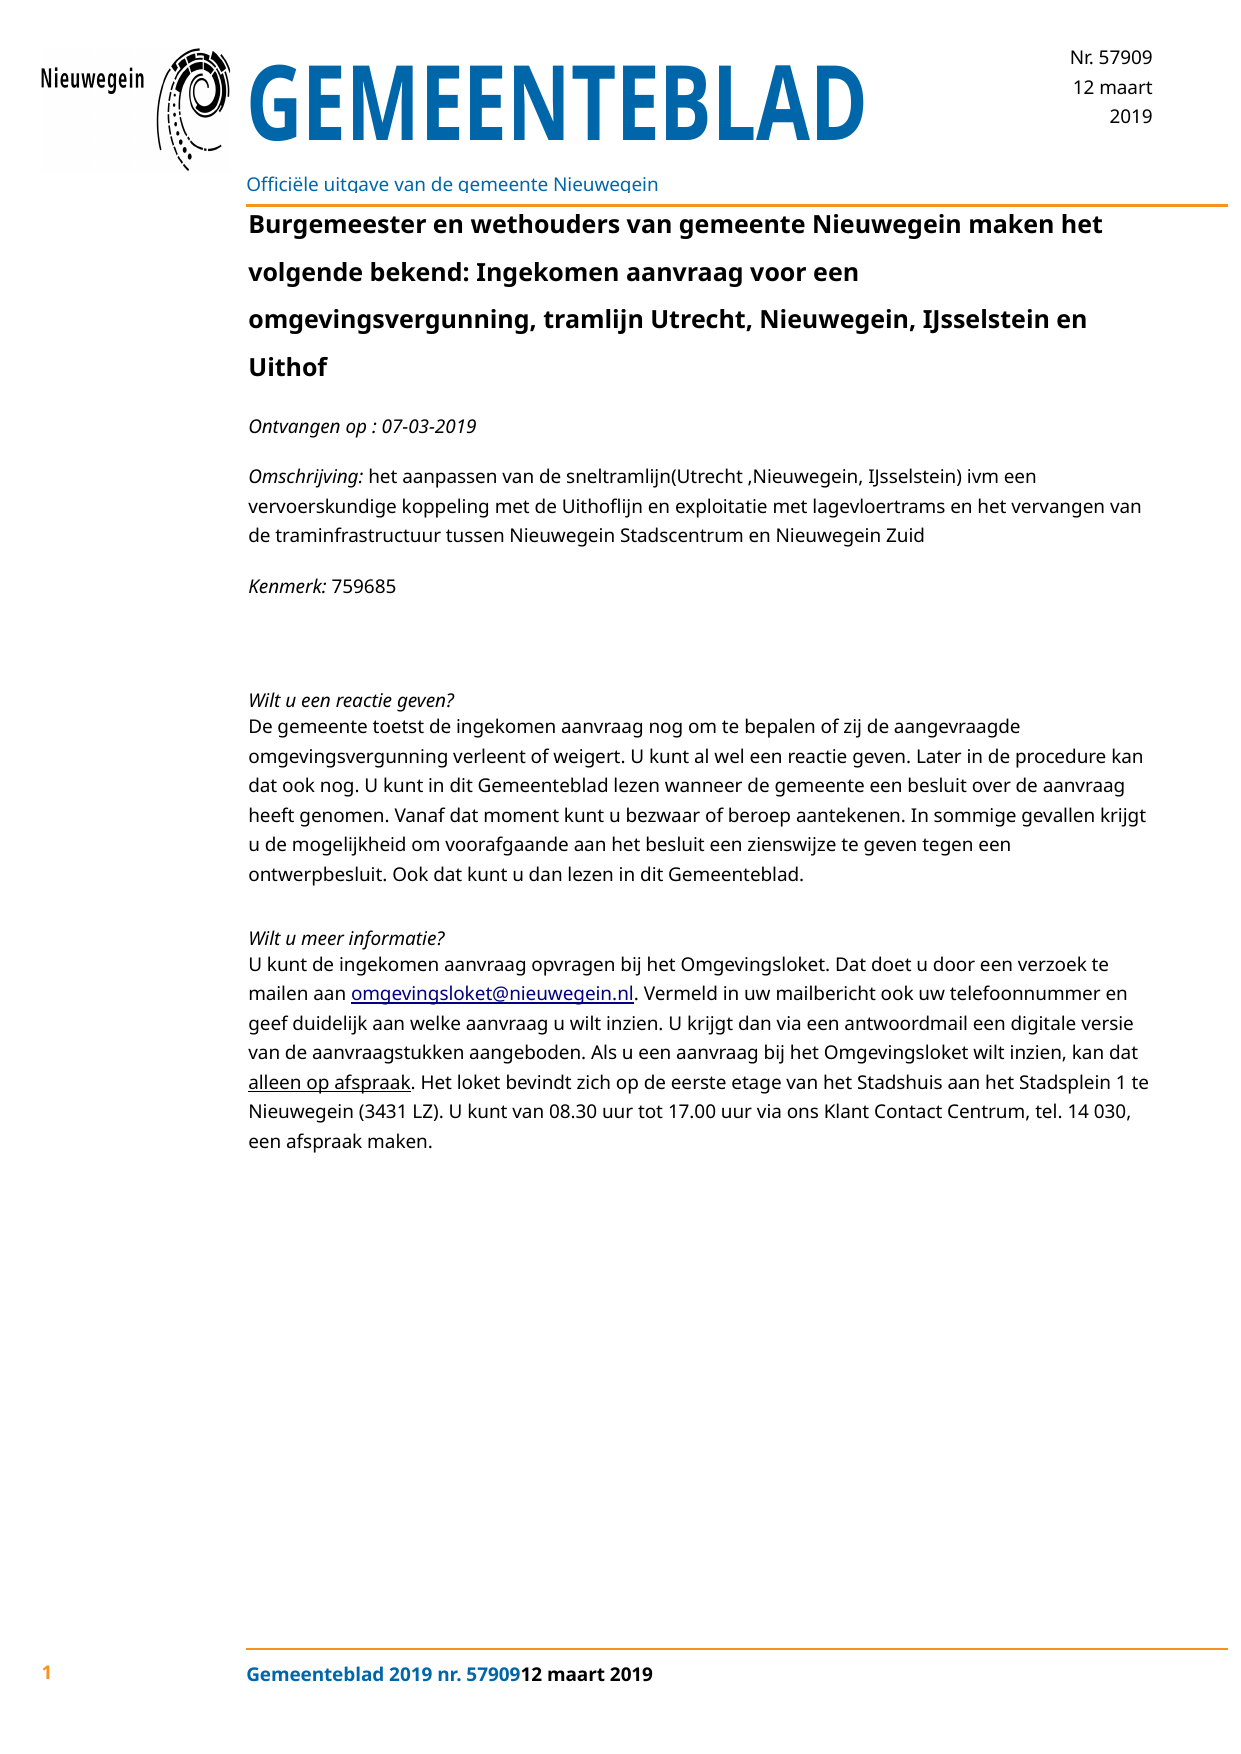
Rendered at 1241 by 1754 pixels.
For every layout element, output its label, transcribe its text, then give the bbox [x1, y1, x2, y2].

text Wilt u meer informatie? [248, 925, 1152, 951]
text De gemeente toetst de ingekomen aanvraag nog om te bepalen of zij de aangevraagde omgevingsvergunning verleent of weigert. U kunt al wel een reactie geven. Later in de procedure kan dat ook nog. U kunt in dit Gemeenteblad lezen wanneer de gemeente een besluit over de aanvraag heeft genomen. Vanaf dat moment kunt u bezwaar of beroep aantekenen. In sommige gevallen krijgt u de mogelijkheid om voorafgaande aan het besluit een zienswijze te geven tegen een ontwerpbesluit. Ook dat kunt u dan lezen in dit Gemeenteblad. [248, 713, 1152, 887]
text Ontvangen op : 07-03-2019 [248, 413, 1152, 439]
text Burgemeester en wethouders van gemeente Nieuwegein maken het volgende bekend: Ingekomen aanvraag voor een omgevingsvergunning, tramlijn Utrecht, Nieuwegein, IJsselstein en Uithof [248, 207, 1152, 384]
picture [41, 47, 231, 172]
text Omschrijving: het aanpassen van de sneltramlijn(Utrecht ,Nieuwegein, IJsselstein) ivm een vervoerskundige koppeling met de Uithoflijn en exploitatie met lagevloertrams en het vervangen van de traminfrastructuur tussen Nieuwegein Stadscentrum en Nieuwegein Zuid [248, 463, 1152, 548]
text Kenmerk: 759685 [248, 573, 1152, 599]
text U kunt de ingekomen aanvraag opvragen bij het Omgevingsloket. Dat doet u door een verzoek te mailen aan omgevingsloket@nieuwegein.nl. Vermeld in uw mailbericht ook uw telefoonnummer en geef duidelijk aan welke aanvraag u wilt inzien. U krijgt dan via een antwoordmail een digitale versie van de aanvraagstukken aangeboden. Als u een aanvraag bij het Omgevingsloket wilt inzien, kan dat alleen op afspraak. Het loket bevindt zich op de eerste etage van het Stadshuis aan het Stadsplein 1 te Nieuwegein (3431 LZ). U kunt van 08.30 uur tot 17.00 uur via ons Klant Contact Centrum, tel. 14 030, een afspraak maken. [248, 951, 1152, 1154]
text Wilt u een reactie geven? [248, 687, 1152, 713]
